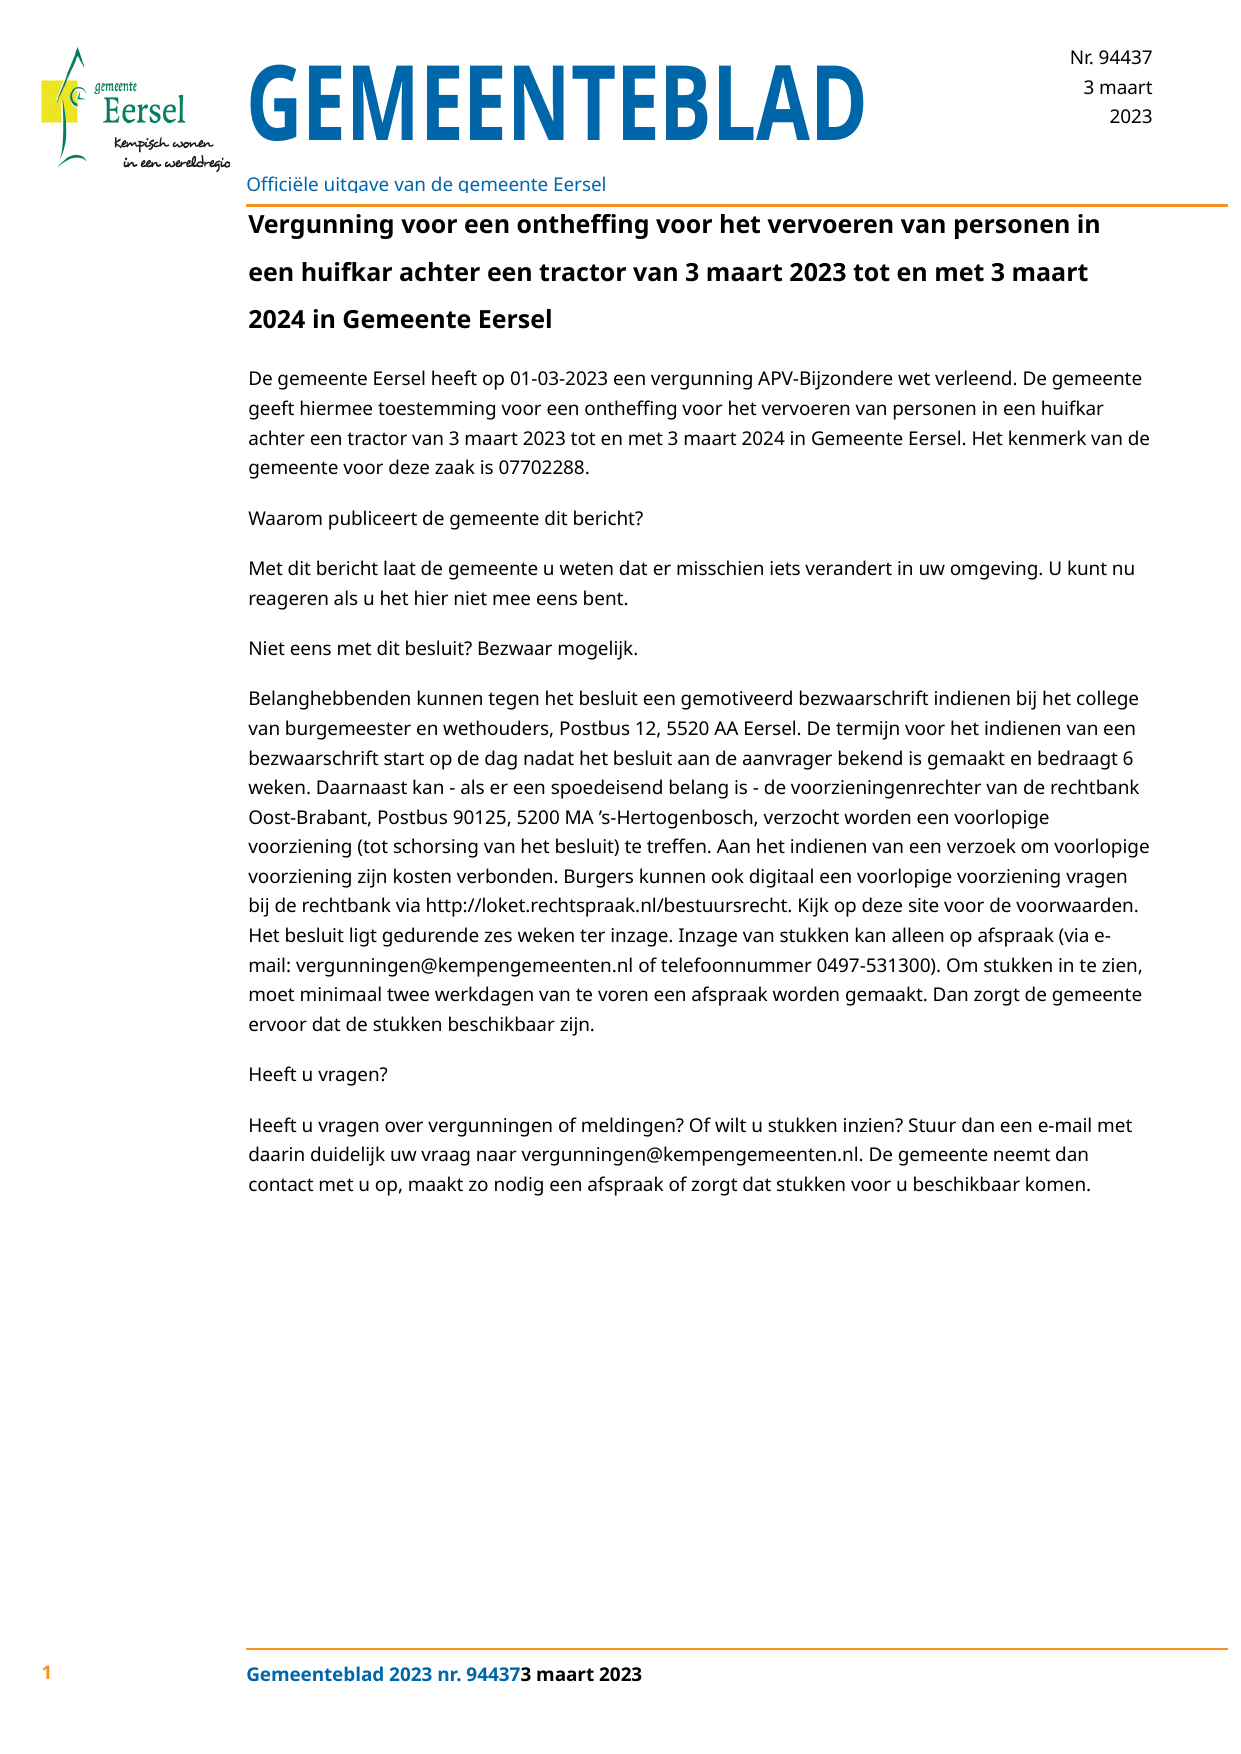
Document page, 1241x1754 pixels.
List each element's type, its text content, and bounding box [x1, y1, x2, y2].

text Heeft u vragen over vergunningen of meldingen? Of wilt u stukken inzien? Stuur dan een e-mail met daarin duidelijk uw vraag naar vergunningen@kempengemeenten.nl. De gemeente neemt dan contact met u op, maakt zo nodig een afspraak of zorgt dat stukken voor u beschikbaar komen. [248, 1112, 1152, 1197]
text De gemeente Eersel heeft op 01-03-2023 een vergunning APV-Bijzondere wet verleend. De gemeente geeft hiermee toestemming voor een ontheffing voor het vervoeren van personen in een huifkar achter een tractor van 3 maart 2023 tot en met 3 maart 2024 in Gemeente Eersel. Het kenmerk van de gemeente voor deze zaak is 07702288. [248, 366, 1152, 480]
text Heeft u vragen? [248, 1061, 1152, 1087]
picture [41, 47, 231, 172]
text Belanghebbenden kunnen tegen het besluit een gemotiveerd bezwaarschrift indienen bij het college van burgemeester en wethouders, Postbus 12, 5520 AA Eersel. De termijn voor het indienen van een bezwaarschrift start op de dag nadat het besluit aan de aanvrager bekend is gemaakt en bedraagt 6 weken. Daarnaast kan - als er een spoedeisend belang is - de voorzieningenrechter van de rechtbank Oost-Brabant, Postbus 90125, 5200 MA ’s-Hertogenbosch, verzocht worden een voorlopige voorziening (tot schorsing van het besluit) te treffen. Aan het indienen van een verzoek om voorlopige voorziening zijn kosten verbonden. Burgers kunnen ook digitaal een voorlopige voorziening vragen bij de rechtbank via http://loket.rechtspraak.nl/bestuursrecht. Kijk op deze site voor de voorwaarden. Het besluit ligt gedurende zes weken ter inzage. Inzage van stukken kan alleen op afspraak (via e-mail: vergunningen@kempengemeenten.nl of telefoonnummer 0497-531300). Om stukken in te zien, moet minimaal twee werkdagen van te voren een afspraak worden gemaakt. Dan zorgt de gemeente ervoor dat de stukken beschikbaar zijn. [248, 686, 1152, 1037]
text Met dit bericht laat de gemeente u weten dat er misschien iets verandert in uw omgeving. U kunt nu reageren als u het hier niet mee eens bent. [248, 555, 1152, 610]
text Waarom publiceert de gemeente dit bericht? [248, 505, 1152, 530]
text Niet eens met dit besluit? Bezwaar mogelijk. [248, 635, 1152, 661]
text Vergunning voor een ontheffing voor het vervoeren van personen in een huifkar achter een tractor van 3 maart 2023 tot en met 3 maart 2024 in Gemeente Eersel [248, 207, 1152, 336]
